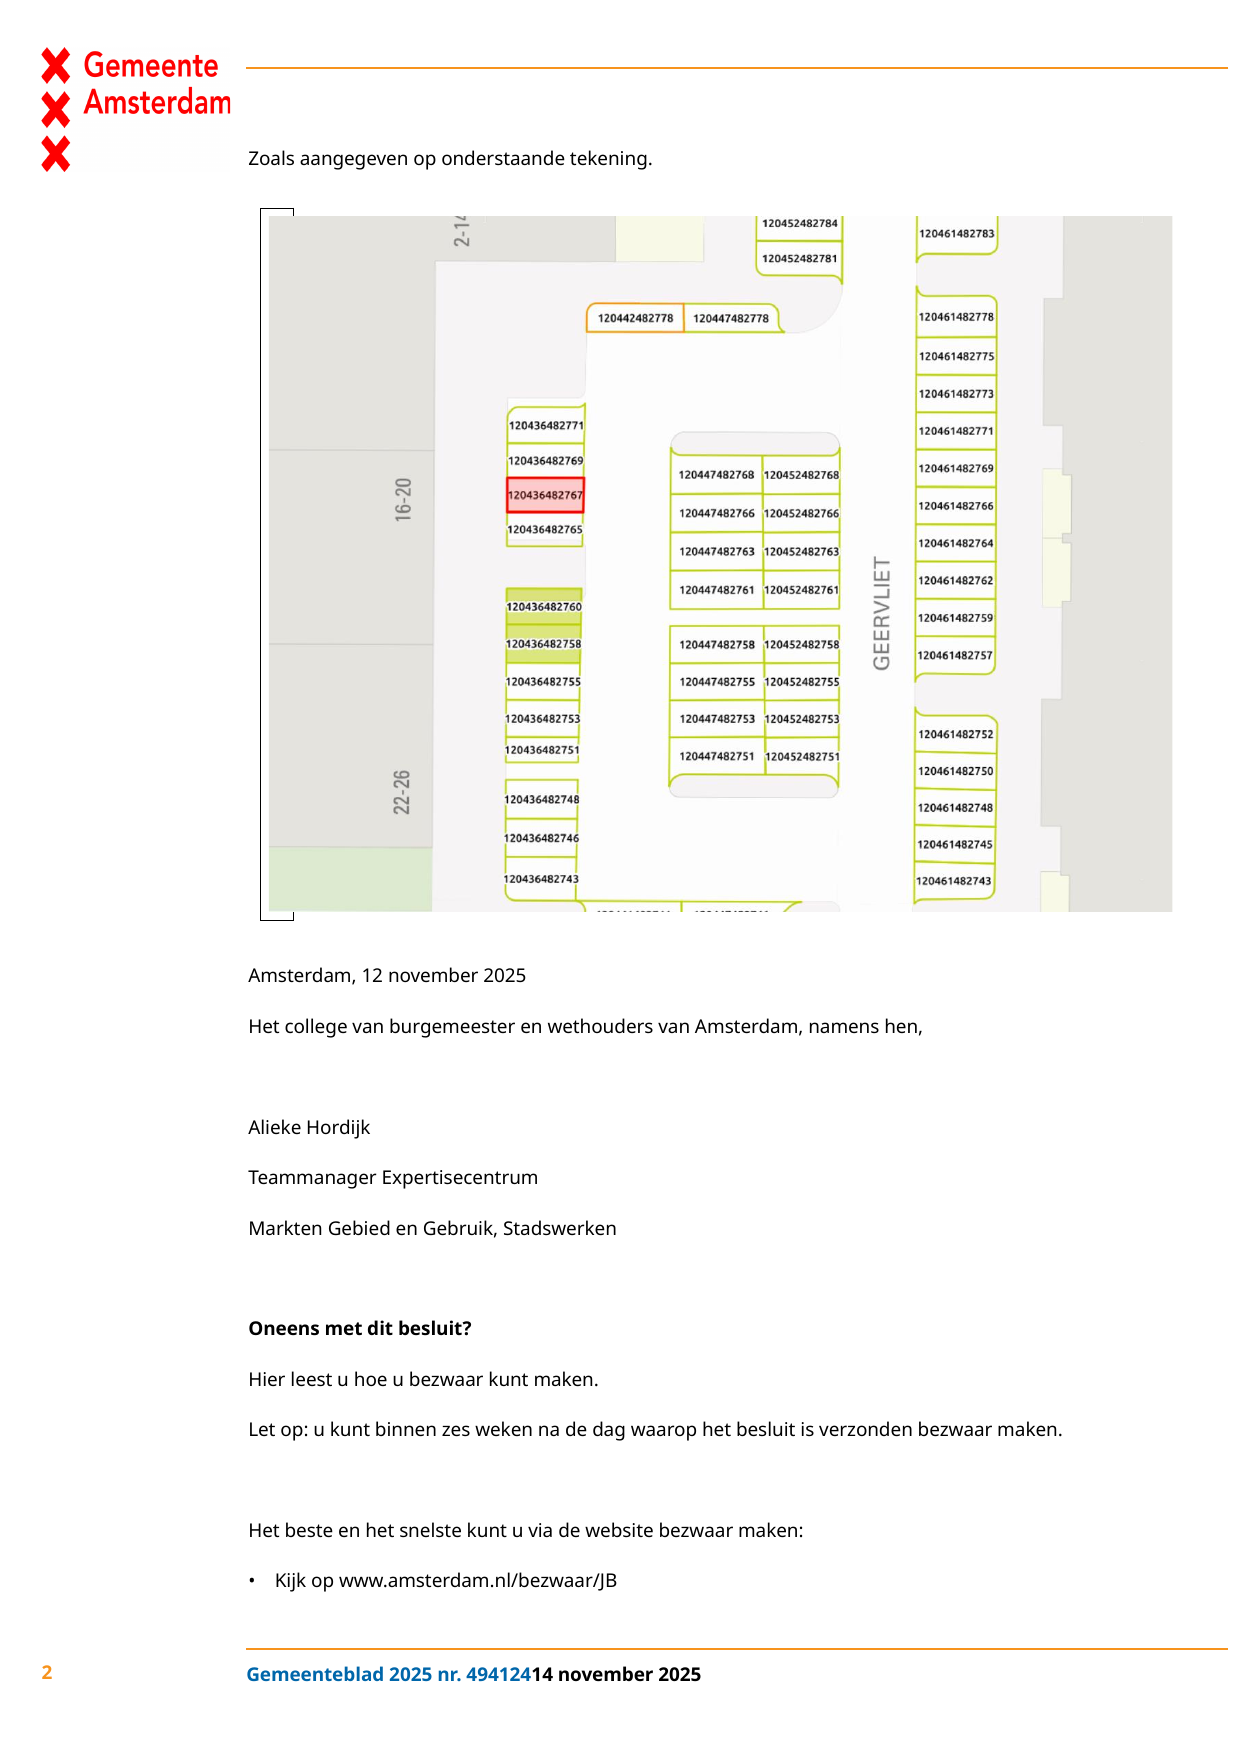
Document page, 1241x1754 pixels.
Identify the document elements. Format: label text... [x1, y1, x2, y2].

text Alieke Hordijk [248, 1114, 1152, 1139]
picture [268, 216, 1173, 912]
text Let op: u kunt binnen zes weken na de dag waarop het besluit is verzonden bezwaar maken. [248, 1416, 1152, 1442]
text Amsterdam, 12 november 2025 [248, 963, 1152, 988]
text Het beste en het snelste kunt u via de website bezwaar maken: [248, 1517, 1152, 1543]
text • Kijk op www.amsterdam.nl/bezwaar/JB [248, 1568, 1152, 1593]
text Oneens met dit besluit? [248, 1316, 1152, 1341]
text Zoals aangegeven op onderstaande tekening. [248, 145, 1152, 171]
text Hier leest u hoe u bezwaar kunt maken. [248, 1366, 1152, 1392]
text Teammanager Expertisecentrum [248, 1164, 1152, 1190]
picture [41, 47, 231, 172]
text Het college van burgemeester en wethouders van Amsterdam, namens hen, [248, 1013, 1152, 1039]
text Markten Gebied en Gebruik, Stadswerken [248, 1215, 1152, 1240]
